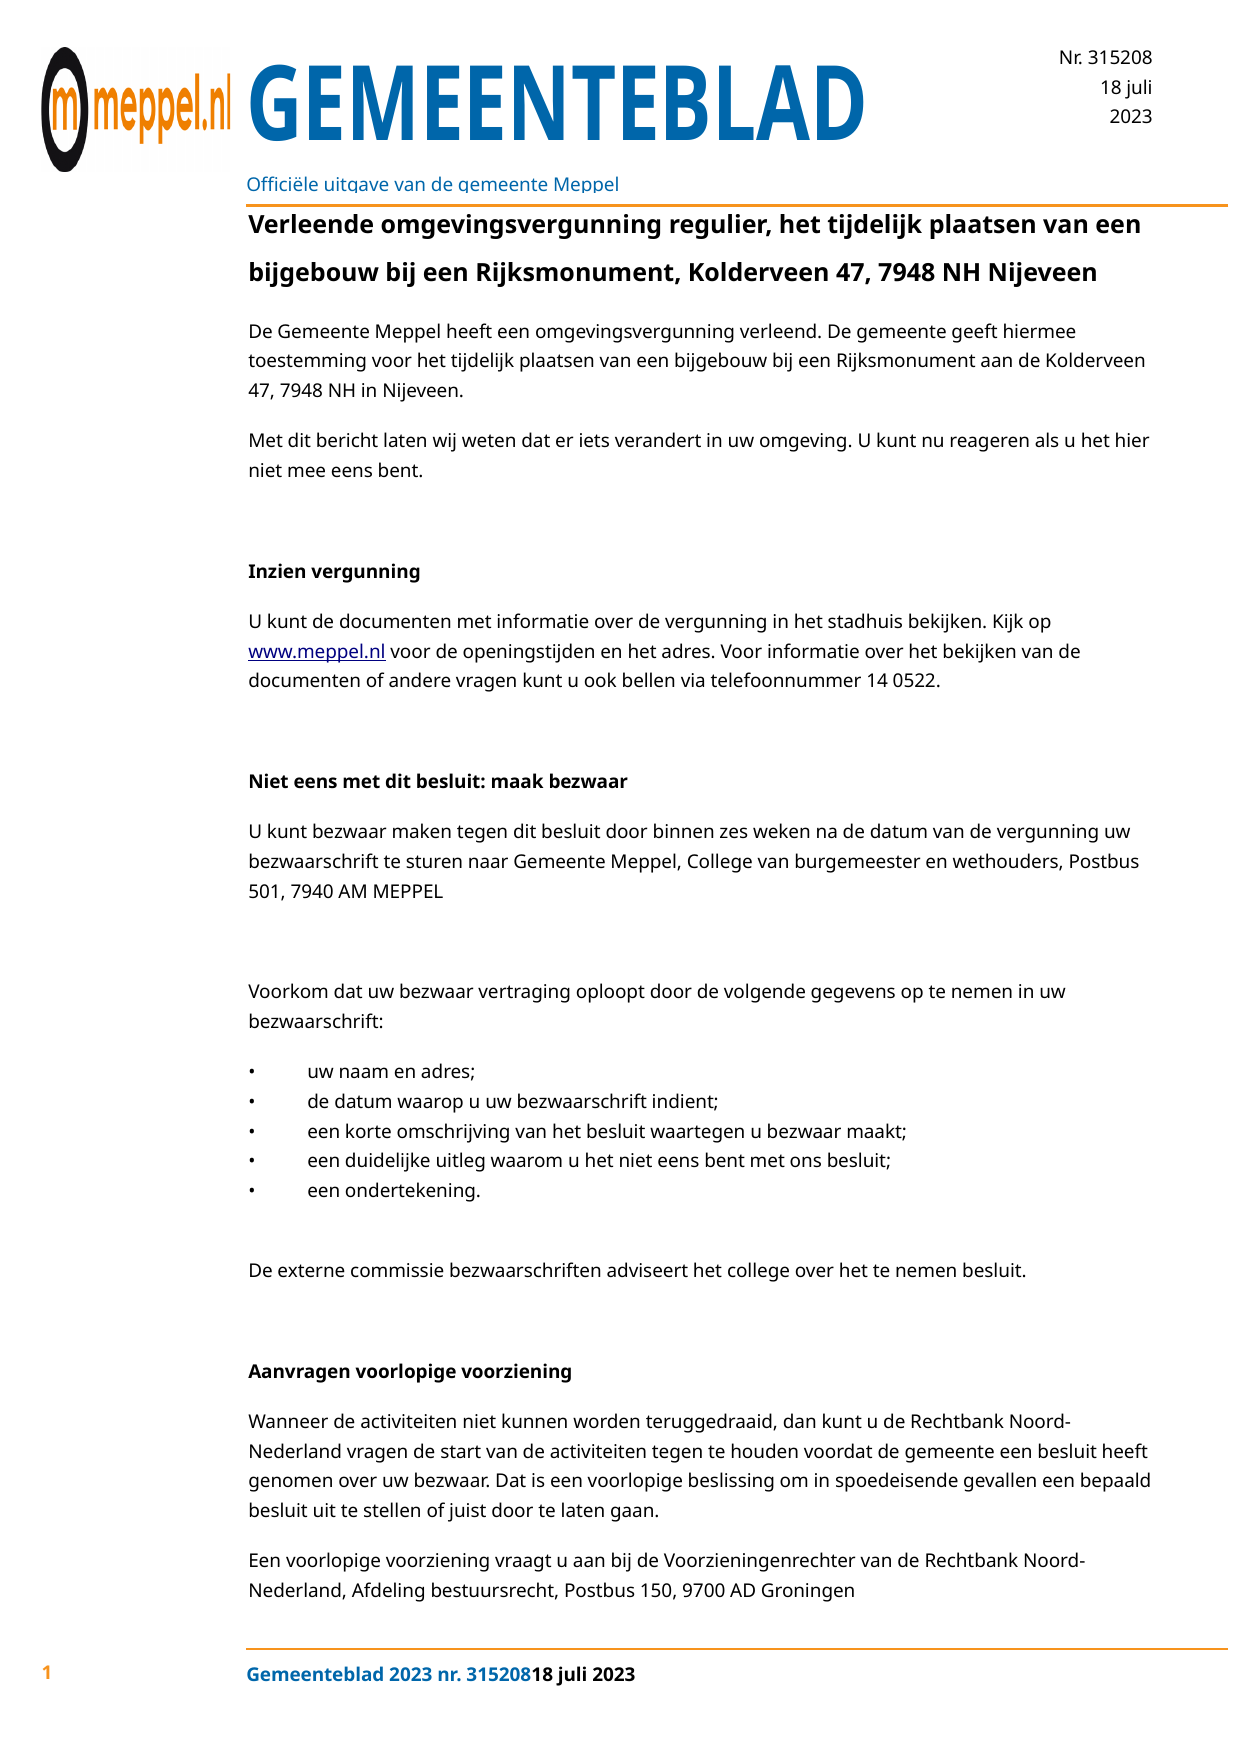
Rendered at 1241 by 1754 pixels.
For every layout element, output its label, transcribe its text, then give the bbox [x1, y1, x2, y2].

text Voorkom dat uw bezwaar vertraging oploopt door de volgende gegevens op te nemen in uw bezwaarschrift: [248, 979, 1152, 1034]
text Verleende omgevingsvergunning regulier, het tijdelijk plaatsen van een bijgebouw bij een Rijksmonument, Kolderveen 47, 7948 NH Nijeveen [248, 207, 1152, 288]
text U kunt de documenten met informatie over de vergunning in het stadhuis bekijken. Kijk op www.meppel.nl voor de openingstijden en het adres. Voor informatie over het bekijken van de documenten of andere vragen kunt u ook bellen via telefoonnummer 14 0522. [248, 608, 1152, 693]
list de datum waarop u uw bezwaarschrift indient; [248, 1088, 1152, 1114]
text Inzien vergunning [248, 558, 1152, 584]
text Aanvragen voorlopige voorziening [248, 1358, 1152, 1384]
list een ondertekening. [248, 1177, 1152, 1203]
text Niet eens met dit besluit: maak bezwaar [248, 768, 1152, 794]
text U kunt bezwaar maken tegen dit besluit door binnen zes weken na de datum van de vergunning uw bezwaarschrift te sturen naar Gemeente Meppel, College van burgemeester en wethouders, Postbus 501, 7940 AM MEPPEL [248, 819, 1152, 904]
text Een voorlopige voorziening vraagt u aan bij de Voorzieningenrechter van de Rechtbank Noord-Nederland, Afdeling bestuursrecht, Postbus 150, 9700 AD Groningen [248, 1547, 1152, 1603]
list een korte omschrijving van het besluit waartegen u bezwaar maakt; [248, 1118, 1152, 1144]
text Met dit bericht laten wij weten dat er iets verandert in uw omgeving. U kunt nu reageren als u het hier niet mee eens bent. [248, 427, 1152, 483]
list een duidelijke uitleg waarom u het niet eens bent met ons besluit; [248, 1147, 1152, 1173]
picture [41, 47, 231, 172]
text De Gemeente Meppel heeft een omgevingsvergunning verleend. De gemeente geeft hiermee toestemming voor het tijdelijk plaatsen van een bijgebouw bij een Rijksmonument aan de Kolderveen 47, 7948 NH in Nijeveen. [248, 318, 1152, 403]
text Wanneer de activiteiten niet kunnen worden teruggedraaid, dan kunt u de Rechtbank Noord-Nederland vragen de start van de activiteiten tegen te houden voordat de gemeente een besluit heeft genomen over uw bezwaar. Dat is een voorlopige beslissing om in spoedeisende gevallen een bepaald besluit uit te stellen of juist door te laten gaan. [248, 1408, 1152, 1523]
list uw naam en adres; [248, 1059, 1152, 1084]
text De externe commissie bezwaarschriften adviseert het college over het te nemen besluit. [248, 1257, 1152, 1283]
